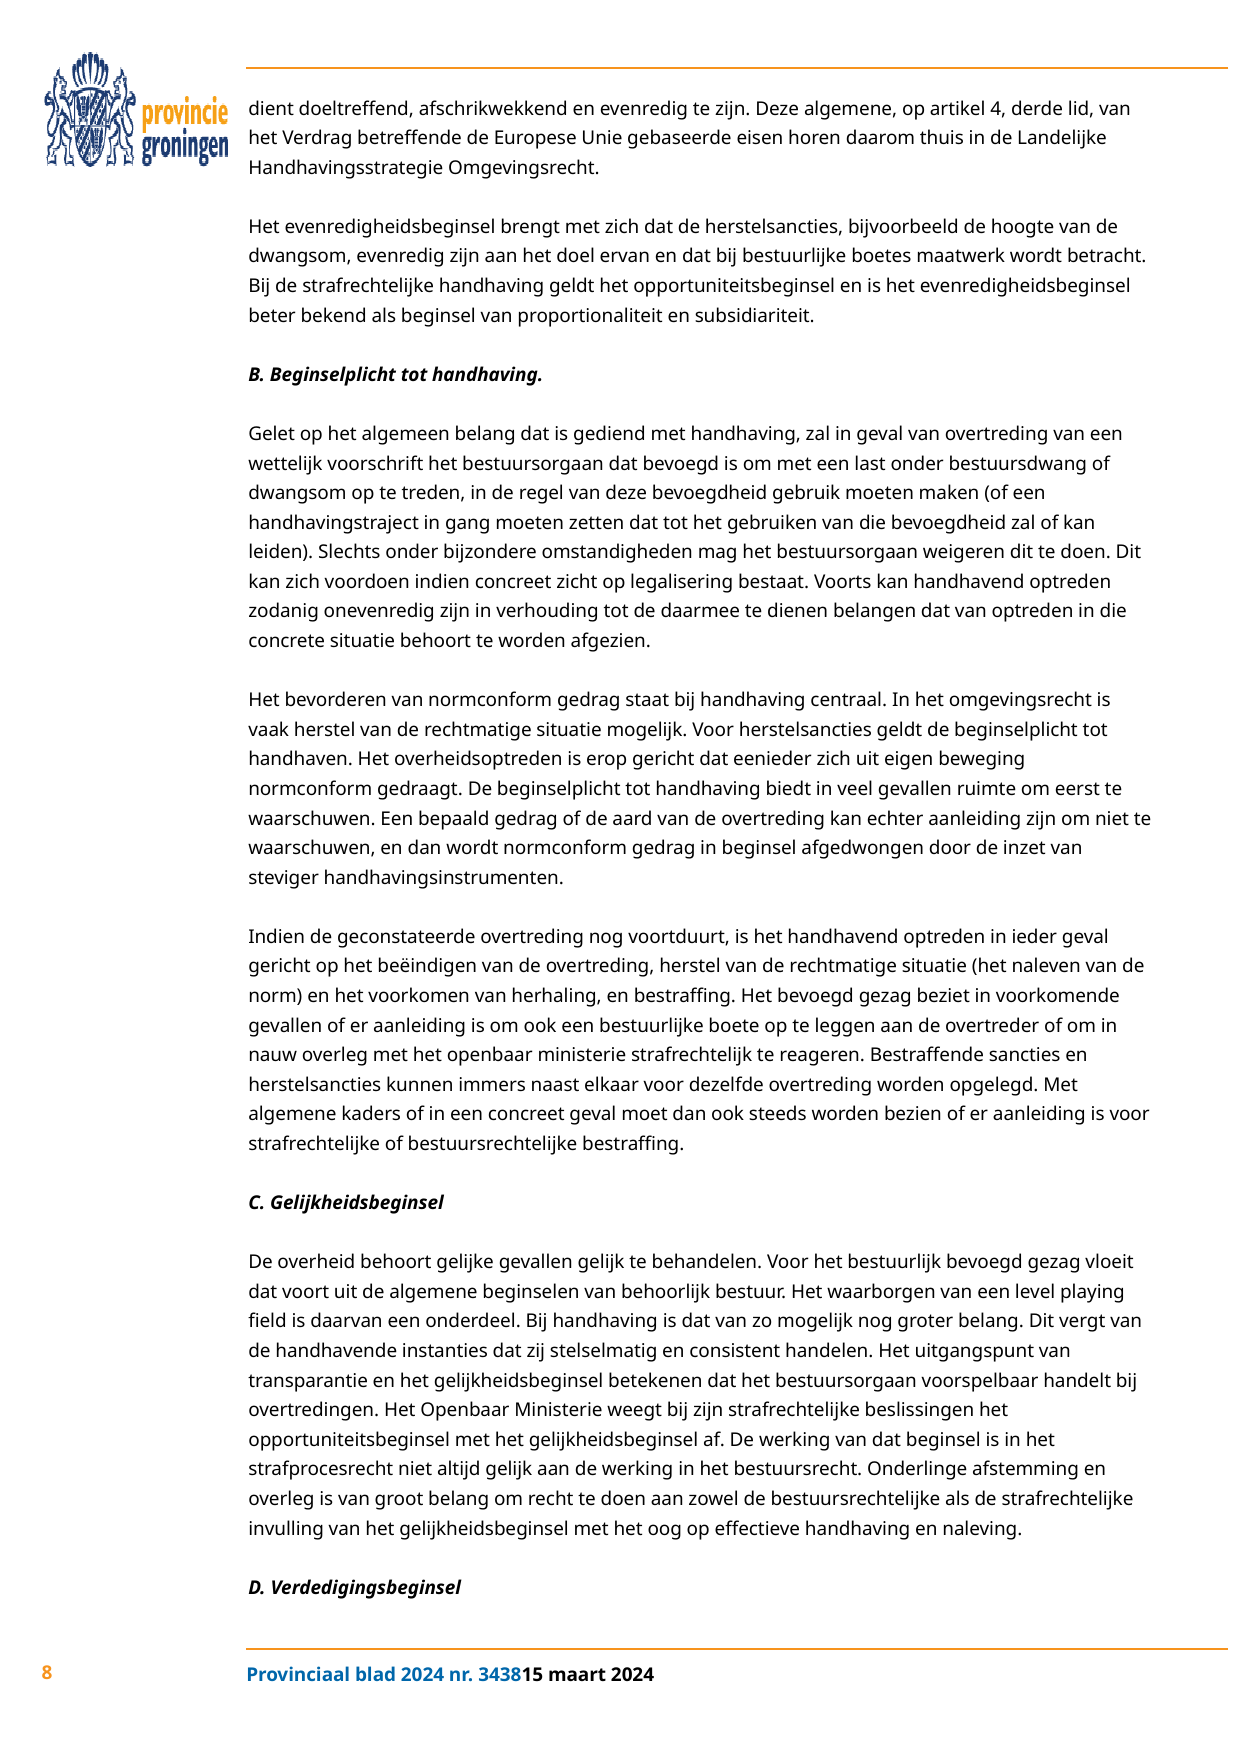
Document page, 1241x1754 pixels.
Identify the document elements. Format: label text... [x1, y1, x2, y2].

text Het evenredigheidsbeginsel brengt met zich dat de herstelsancties, bijvoorbeeld de hoogte van de dwangsom, evenredig zijn aan het doel ervan en dat bij bestuurlijke boetes maatwerk wordt betracht. Bij de strafrechtelijke handhaving geldt het opportuniteitsbeginsel en is het evenredigheidsbeginsel beter bekend als beginsel van proportionaliteit en subsidiariteit. [248, 213, 1152, 328]
text Indien de geconstateerde overtreding nog voortduurt, is het handhavend optreden in ieder geval gericht op het beëindigen van de overtreding, herstel van de rechtmatige situatie (het naleven van de norm) en het voorkomen van herhaling, en bestraffing. Het bevoegd gezag beziet in voorkomende gevallen of er aanleiding is om ook een bestuurlijke boete op te leggen aan de overtreder of om in nauw overleg met het openbaar ministerie strafrechtelijk te reageren. Bestraffende sancties en herstelsancties kunnen immers naast elkaar voor dezelfde overtreding worden opgelegd. Met algemene kaders of in een concreet geval moet dan ook steeds worden bezien of er aanleiding is voor strafrechtelijke of bestuursrechtelijke bestraffing. [248, 923, 1152, 1156]
text Gelet op het algemeen belang dat is gediend met handhaving, zal in geval van overtreding van een wettelijk voorschrift het bestuursorgaan dat bevoegd is om met een last onder bestuursdwang of dwangsom op te treden, in de regel van deze bevoegdheid gebruik moeten maken (of een handhavingstraject in gang moeten zetten dat tot het gebruiken van die bevoegdheid zal of kan leiden). Slechts onder bijzondere omstandigheden mag het bestuursorgaan weigeren dit te doen. Dit kan zich voordoen indien concreet zicht op legalisering bestaat. Voorts kan handhavend optreden zodanig onevenredig zijn in verhouding tot de daarmee te dienen belangen dat van optreden in die concrete situatie behoort te worden afgezien. [248, 420, 1152, 653]
text Het bevorderen van normconform gedrag staat bij handhaving centraal. In het omgevingsrecht is vaak herstel van de rechtmatige situatie mogelijk. Voor herstelsancties geldt de beginselplicht tot handhaven. Het overheidsoptreden is erop gericht dat eenieder zich uit eigen beweging normconform gedraagt. De beginselplicht tot handhaving biedt in veel gevallen ruimte om eerst te waarschuwen. Een bepaald gedrag of de aard van de overtreding kan echter aanleiding zijn om niet te waarschuwen, en dan wordt normconform gedrag in beginsel afgedwongen door de inzet van steviger handhavingsinstrumenten. [248, 686, 1152, 890]
text D. Verdedigingsbeginsel [248, 1574, 1152, 1600]
text B. Beginselplicht tot handhaving. [248, 361, 1152, 387]
text dient doeltreffend, afschrikwekkend en evenredig te zijn. Deze algemene, op artikel 4, derde lid, van het Verdrag betreffende de Europese Unie gebaseerde eisen horen daarom thuis in de Landelijke Handhavingsstrategie Omgevingsrecht. [248, 95, 1152, 180]
text C. Gelijkheidsbeginsel [248, 1189, 1152, 1215]
text De overheid behoort gelijke gevallen gelijk te behandelen. Voor het bestuurlijk bevoegd gezag vloeit dat voort uit de algemene beginselen van behoorlijk bestuur. Het waarborgen van een level playing field is daarvan een onderdeel. Bij handhaving is dat van zo mogelijk nog groter belang. Dit vergt van de handhavende instanties dat zij stelselmatig en consistent handelen. Het uitgangspunt van transparantie en het gelijkheidsbeginsel betekenen dat het bestuursorgaan voorspelbaar handelt bij overtredingen. Het Openbaar Ministerie weegt bij zijn strafrechtelijke beslissingen het opportuniteitsbeginsel met het gelijkheidsbeginsel af. De werking van dat beginsel is in het strafprocesrecht niet altijd gelijk aan de werking in het bestuursrecht. Onderlinge afstemming en overleg is van groot belang om recht te doen aan zowel de bestuursrechtelijke als de strafrechtelijke invulling van het gelijkheidsbeginsel met het oog op effectieve handhaving en naleving. [248, 1248, 1152, 1541]
picture [41, 47, 231, 172]
